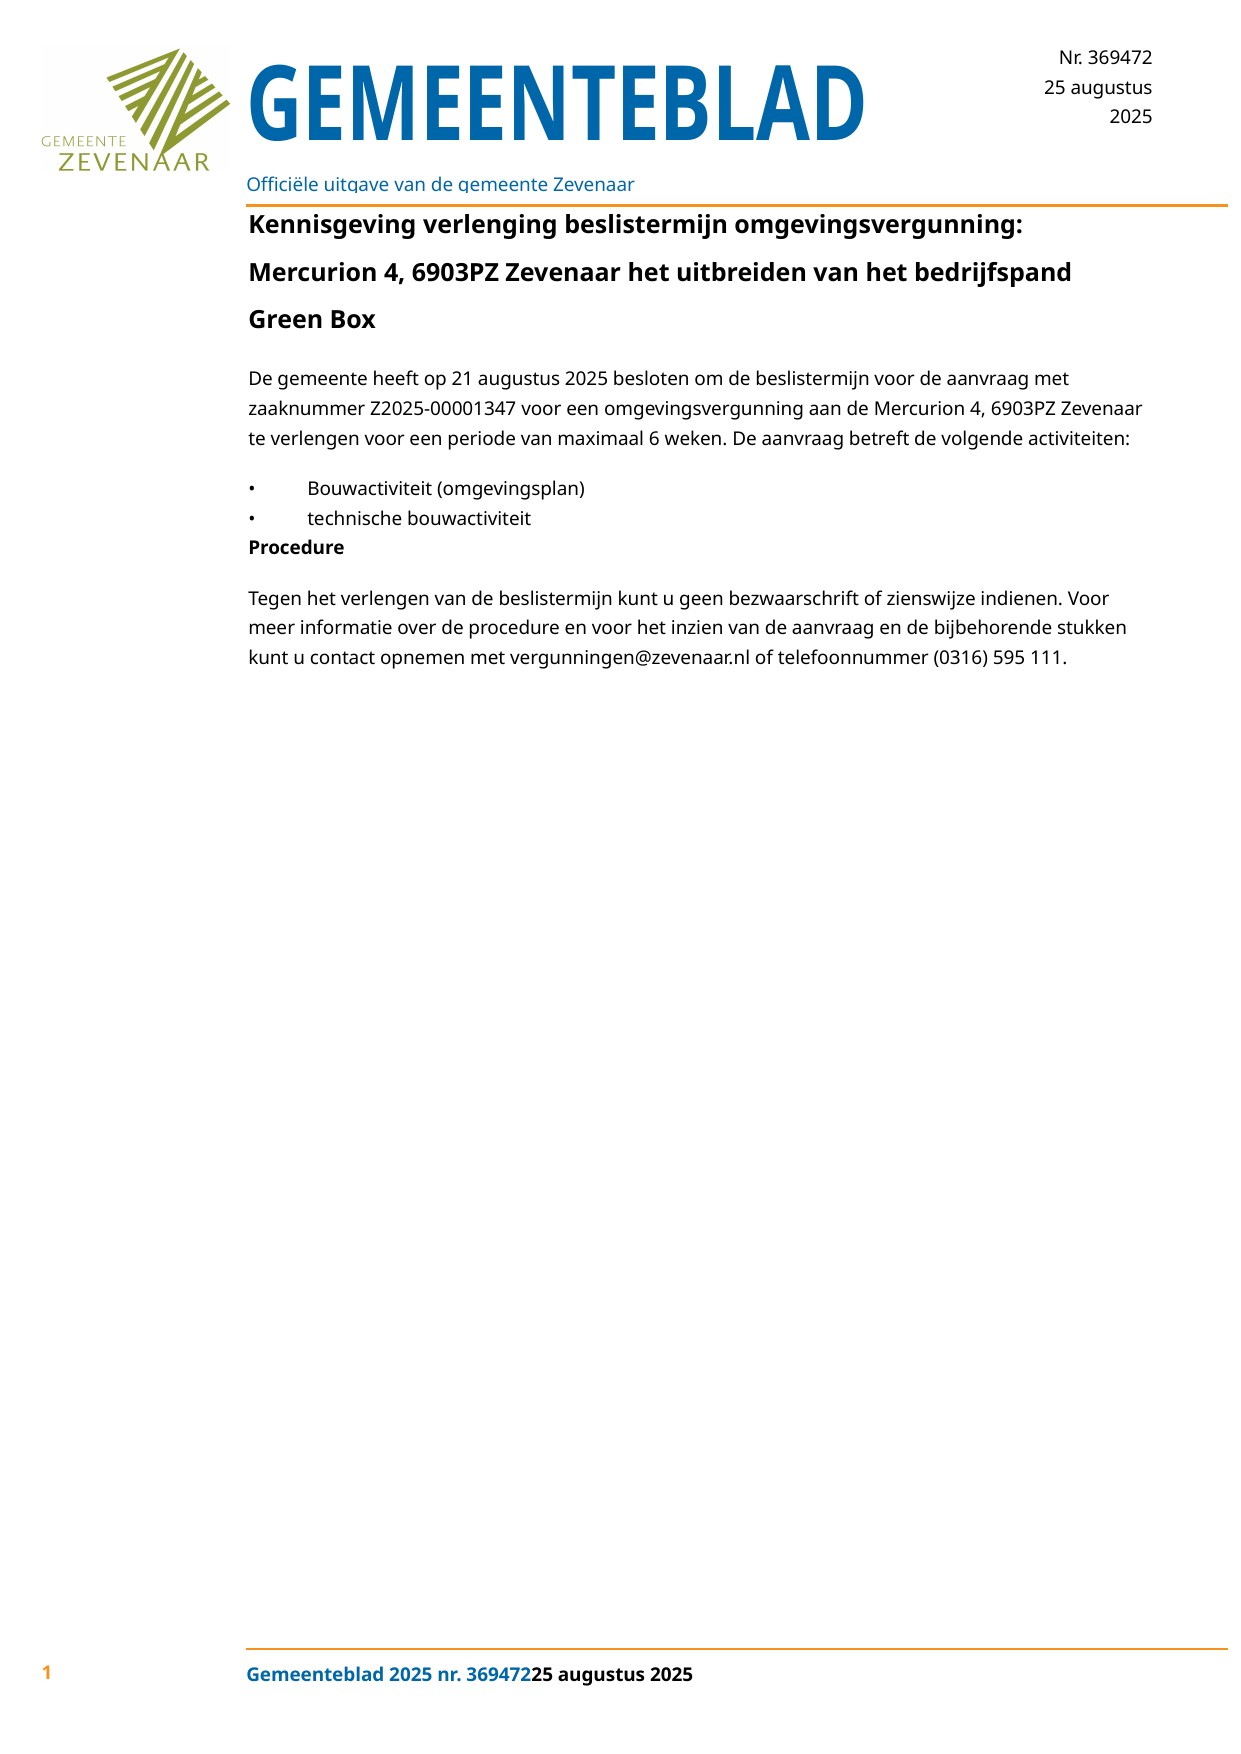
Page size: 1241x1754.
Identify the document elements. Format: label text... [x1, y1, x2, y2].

list Bouwactiviteit (omgevingsplan) [248, 475, 1152, 501]
text Procedure [248, 534, 1152, 560]
list technische bouwactiviteit [248, 505, 1152, 530]
picture [41, 47, 231, 172]
text Tegen het verlengen van de beslistermijn kunt u geen bezwaarschrift of zienswijze indienen. Voor meer informatie over de procedure en voor het inzien van de aanvraag en de bijbehorende stukken kunt u contact opnemen met vergunningen@zevenaar.nl of telefoonnummer (0316) 595 111. [248, 585, 1152, 669]
text De gemeente heeft op 21 augustus 2025 besloten om de beslistermijn voor de aanvraag met zaaknummer Z2025-00001347 voor een omgevingsvergunning aan de Mercurion 4, 6903PZ Zevenaar te verlengen voor een periode van maximaal 6 weken. De aanvraag betreft de volgende activiteiten: [248, 366, 1152, 450]
text Kennisgeving verlenging beslistermijn omgevingsvergunning: Mercurion 4, 6903PZ Zevenaar het uitbreiden van het bedrijfspand Green Box [248, 207, 1152, 336]
